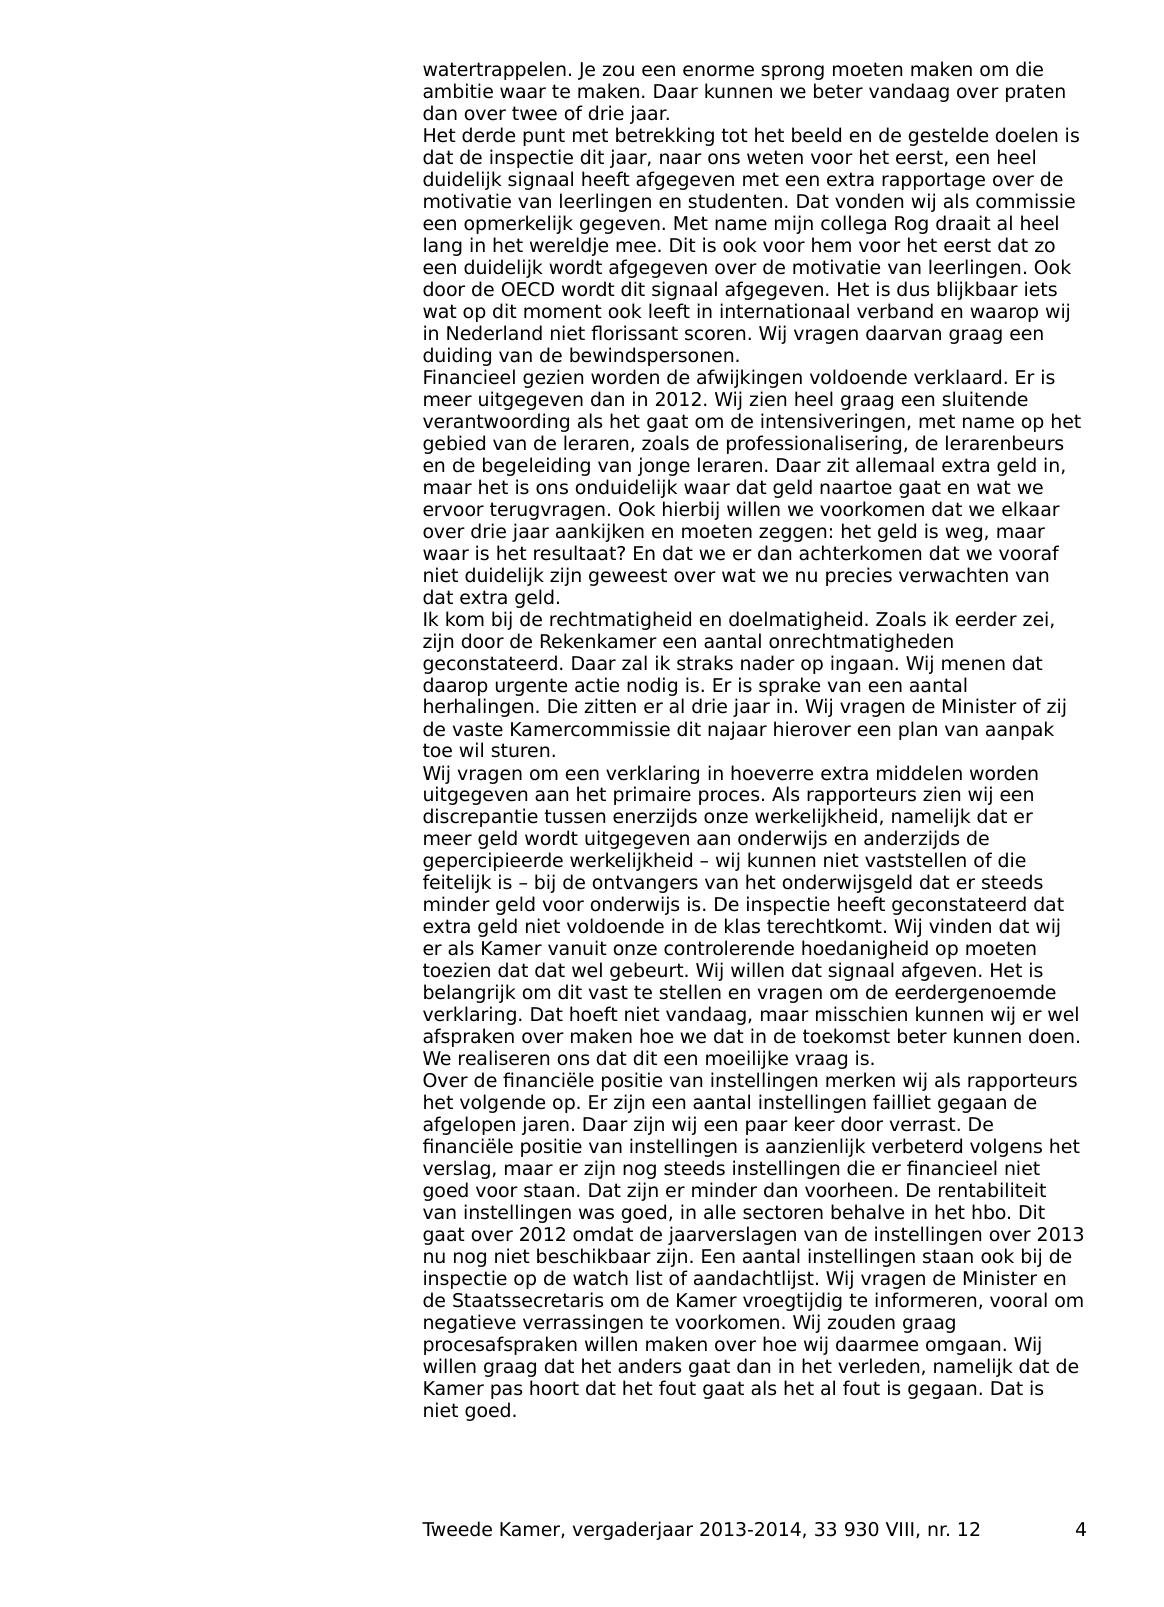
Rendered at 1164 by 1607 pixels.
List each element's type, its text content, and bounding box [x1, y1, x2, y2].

text Ik kom bij de rechtmatigheid en doelmatigheid. Zoals ik eerder zei, zijn door de Rekenkamer een aantal onrechtmatigheden geconstateerd. Daar zal ik straks nader op ingaan. Wij menen dat daarop urgente actie nodig is. Er is sprake van een aantal herhalingen. Die zitten er al drie jaar in. Wij vragen de Minister of zij de vaste Kamercommissie dit najaar hierover een plan van aanpak toe wil sturen. [422, 608, 1087, 762]
text Over de financiële positie van instellingen merken wij als rapporteurs het volgende op. Er zijn een aantal instellingen failliet gegaan de afgelopen jaren. Daar zijn wij een paar keer door verrast. De financiële positie van instellingen is aanzienlijk verbeterd volgens het verslag, maar er zijn nog steeds instellingen die er financieel niet goed voor staan. Dat zijn er minder dan voorheen. De rentabiliteit van instellingen was goed, in alle sectoren behalve in het hbo. Dit gaat over 2012 omdat de jaarverslagen van de instellingen over 2013 nu nog niet beschikbaar zijn. Een aantal instellingen staan ook bij de inspectie op de watch list of aandachtlijst. Wij vragen de Minister en de Staatssecretaris om de Kamer vroegtijdig te informeren, vooral om negatieve verrassingen te voorkomen. Wij zouden graag procesafspraken willen maken over hoe wij daarmee omgaan. Wij willen graag dat het anders gaat dan in het verleden, namelijk dat de Kamer pas hoort dat het fout gaat als het al fout is gegaan. Dat is niet goed. [422, 1070, 1087, 1422]
text Financieel gezien worden de afwijkingen voldoende verklaard. Er is meer uitgegeven dan in 2012. Wij zien heel graag een sluitende verantwoording als het gaat om de intensiveringen, met name op het gebied van de leraren, zoals de professionalisering, de lerarenbeurs en de begeleiding van jonge leraren. Daar zit allemaal extra geld in, maar het is ons onduidelijk waar dat geld naartoe gaat en wat we ervoor terugvragen. Ook hierbij willen we voorkomen dat we elkaar over drie jaar aankijken en moeten zeggen: het geld is weg, maar waar is het resultaat? En dat we er dan achterkomen dat we vooraf niet duidelijk zijn geweest over wat we nu precies verwachten van dat extra geld. [422, 367, 1087, 608]
text Het derde punt met betrekking tot het beeld en de gestelde doelen is dat de inspectie dit jaar, naar ons weten voor het eerst, een heel duidelijk signaal heeft afgegeven met een extra rapportage over de motivatie van leerlingen en studenten. Dat vonden wij als commissie een opmerkelijk gegeven. Met name mijn collega Rog draait al heel lang in het wereldje mee. Dit is ook voor hem voor het eerst dat zo een duidelijk wordt afgegeven over de motivatie van leerlingen. Ook door de OECD wordt dit signaal afgegeven. Het is dus blijkbaar iets wat op dit moment ook leeft in internationaal verband en waarop wij in Nederland niet florissant scoren. Wij vragen daarvan graag een duiding van de bewindspersonen. [422, 125, 1087, 367]
text watertrappelen. Je zou een enorme sprong moeten maken om die ambitie waar te maken. Daar kunnen we beter vandaag over praten dan over twee of drie jaar. [422, 59, 1087, 125]
text Wij vragen om een verklaring in hoeverre extra middelen worden uitgegeven aan het primaire proces. Als rapporteurs zien wij een discrepantie tussen enerzijds onze werkelijkheid, namelijk dat er meer geld wordt uitgegeven aan onderwijs en anderzijds de gepercipieerde werkelijkheid – wij kunnen niet vaststellen of die feitelijk is – bij de ontvangers van het onderwijsgeld dat er steeds minder geld voor onderwijs is. De inspectie heeft geconstateerd dat extra geld niet voldoende in de klas terechtkomt. Wij vinden dat wij er als Kamer vanuit onze controlerende hoedanigheid op moeten toezien dat dat wel gebeurt. Wij willen dat signaal afgeven. Het is belangrijk om dit vast te stellen en vragen om de eerdergenoemde verklaring. Dat hoeft niet vandaag, maar misschien kunnen wij er wel afspraken over maken hoe we dat in de toekomst beter kunnen doen. We realiseren ons dat dit een moeilijke vraag is. [422, 762, 1087, 1070]
